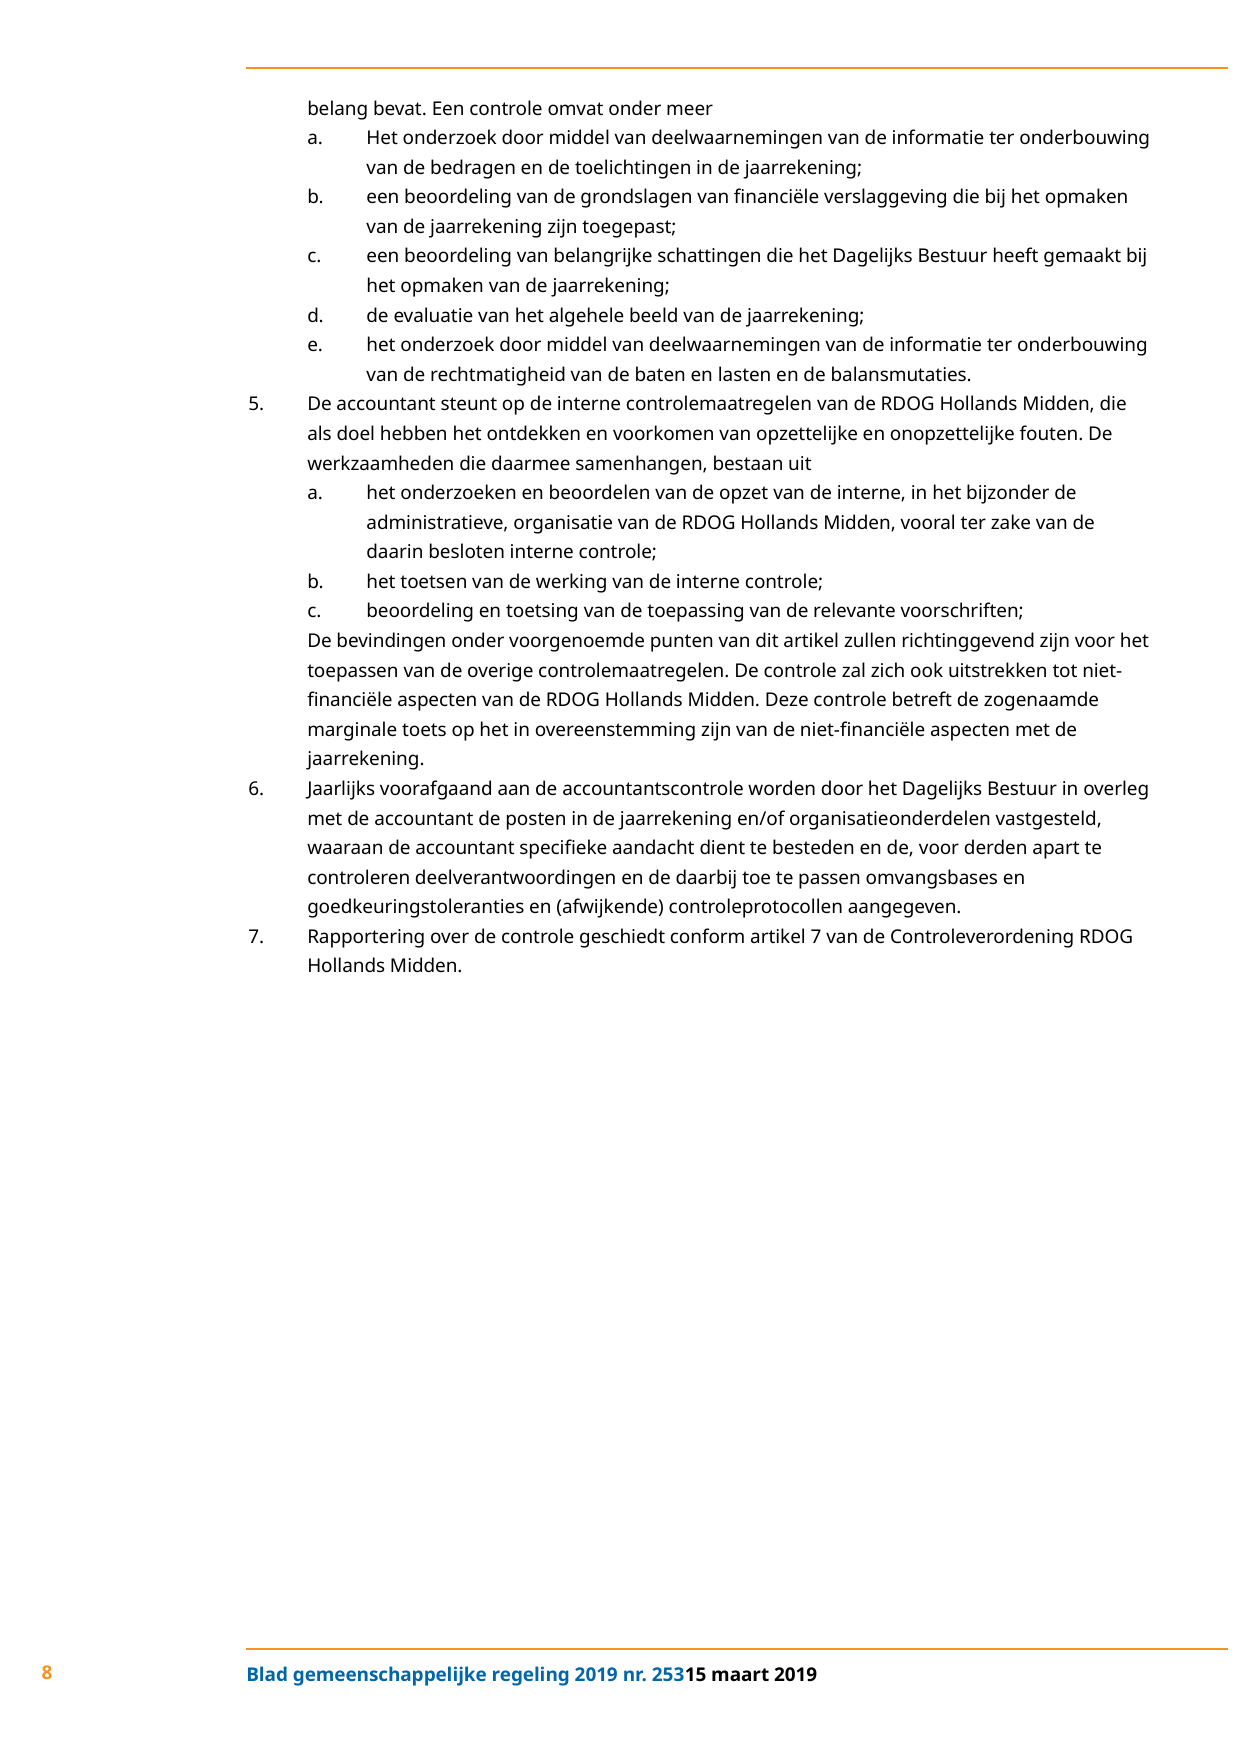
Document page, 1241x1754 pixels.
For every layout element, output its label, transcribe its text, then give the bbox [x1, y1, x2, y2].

list een beoordeling van belangrijke schattingen die het Dagelijks Bestuur heeft gemaakt bij het opmaken van de jaarrekening; [307, 243, 1152, 298]
list Rapportering over de controle geschiedt conform artikel 7 van de Controleverordening RDOG Hollands Midden. [248, 923, 1152, 978]
list het toetsen van de werking van de interne controle; [307, 568, 1152, 594]
list Het onderzoek door middel van deelwaarnemingen van de informatie ter onderbouwing van de bedragen en de toelichtingen in de jaarrekening; [307, 124, 1152, 180]
list het onderzoek door middel van deelwaarnemingen van de informatie ter onderbouwing van de rechtmatigheid van de baten en lasten en de balansmutaties. [307, 331, 1152, 387]
list De accountant steunt op de interne controlemaatregelen van de RDOG Hollands Midden, die als doel hebben het ontdekken en voorkomen van opzettelijke en onopzettelijke fouten. De werkzaamheden die daarmee samenhangen, bestaan uit [248, 391, 1152, 476]
list de evaluatie van het algehele beeld van de jaarrekening; [307, 302, 1152, 328]
list een beoordeling van de grondslagen van financiële verslaggeving die bij het opmaken van de jaarrekening zijn toegepast; [307, 183, 1152, 239]
list Jaarlijks voorafgaand aan de accountantscontrole worden door het Dagelijks Bestuur in overleg met de accountant de posten in de jaarrekening en/of organisatieonderdelen vastgesteld, waaraan de accountant specifieke aandacht dient te besteden en de, voor derden apart te controleren deelverantwoordingen en de daarbij toe te passen omvangsbases en goedkeuringstoleranties en (afwijkende) controleprotocollen aangegeven. [248, 775, 1152, 919]
picture [41, 47, 231, 172]
list beoordeling en toetsing van de toepassing van de relevante voorschriften; [307, 598, 1152, 623]
list het onderzoeken en beoordelen van de opzet van de interne, in het bijzonder de administratieve, organisatie van de RDOG Hollands Midden, vooral ter zake van de daarin besloten interne controle; [307, 479, 1152, 564]
list belang bevat. Een controle omvat onder meer [248, 95, 1152, 121]
list De bevindingen onder voorgenoemde punten van dit artikel zullen richtinggevend zijn voor het toepassen van de overige controlemaatregelen. De controle zal zich ook uitstrekken tot niet-financiële aspecten van de RDOG Hollands Midden. Deze controle betreft de zogenaamde marginale toets op het in overeenstemming zijn van de niet-financiële aspecten met de jaarrekening. [248, 627, 1152, 771]
